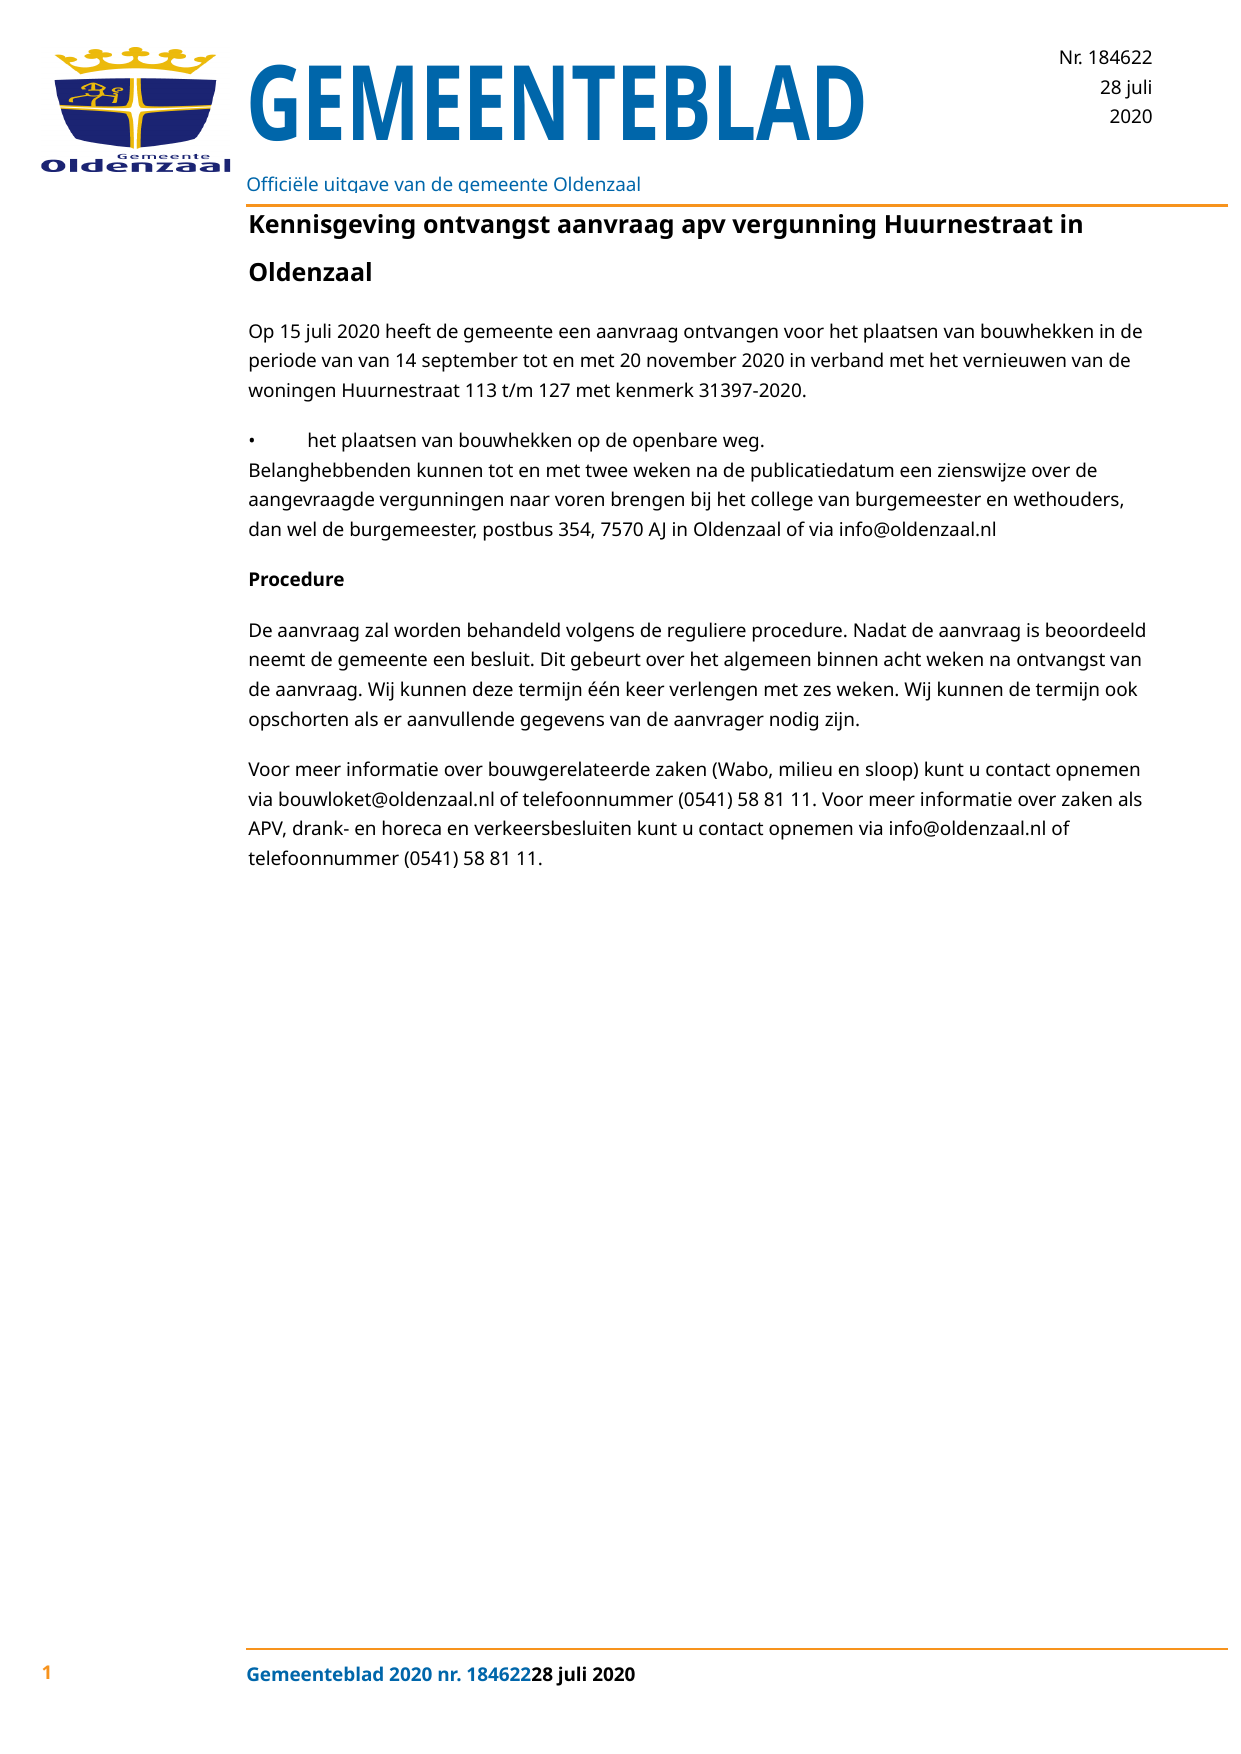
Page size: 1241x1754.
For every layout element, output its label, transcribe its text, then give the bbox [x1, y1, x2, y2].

text Voor meer informatie over bouwgerelateerde zaken (Wabo, milieu en sloop) kunt u contact opnemen via bouwloket@oldenzaal.nl of telefoonnummer (0541) 58 81 11. Voor meer informatie over zaken als APV, drank- en horeca en verkeersbesluiten kunt u contact opnemen via info@oldenzaal.nl of telefoonnummer (0541) 58 81 11. [248, 756, 1152, 871]
text Procedure [248, 567, 1152, 592]
text Op 15 juli 2020 heeft de gemeente een aanvraag ontvangen voor het plaatsen van bouwhekken in de periode van van 14 september tot en met 20 november 2020 in verband met het vernieuwen van de woningen Huurnestraat 113 t/m 127 met kenmerk 31397-2020. [248, 318, 1152, 403]
list het plaatsen van bouwhekken op de openbare weg. [248, 427, 1152, 453]
text Kennisgeving ontvangst aanvraag apv vergunning Huurnestraat in Oldenzaal [248, 207, 1152, 288]
text De aanvraag zal worden behandeld volgens de reguliere procedure. Nadat de aanvraag is beoordeeld neemt de gemeente een besluit. Dit gebeurt over het algemeen binnen acht weken na ontvangst van de aanvraag. Wij kunnen deze termijn één keer verlengen met zes weken. Wij kunnen de termijn ook opschorten als er aanvullende gegevens van de aanvrager nodig zijn. [248, 617, 1152, 732]
text Belanghebbenden kunnen tot en met twee weken na de publicatiedatum een zienswijze over de aangevraagde vergunningen naar voren brengen bij het college van burgemeester en wethouders, dan wel de burgemeester, postbus 354, 7570 AJ in Oldenzaal of via info@oldenzaal.nl [248, 457, 1152, 542]
picture [41, 47, 231, 172]
